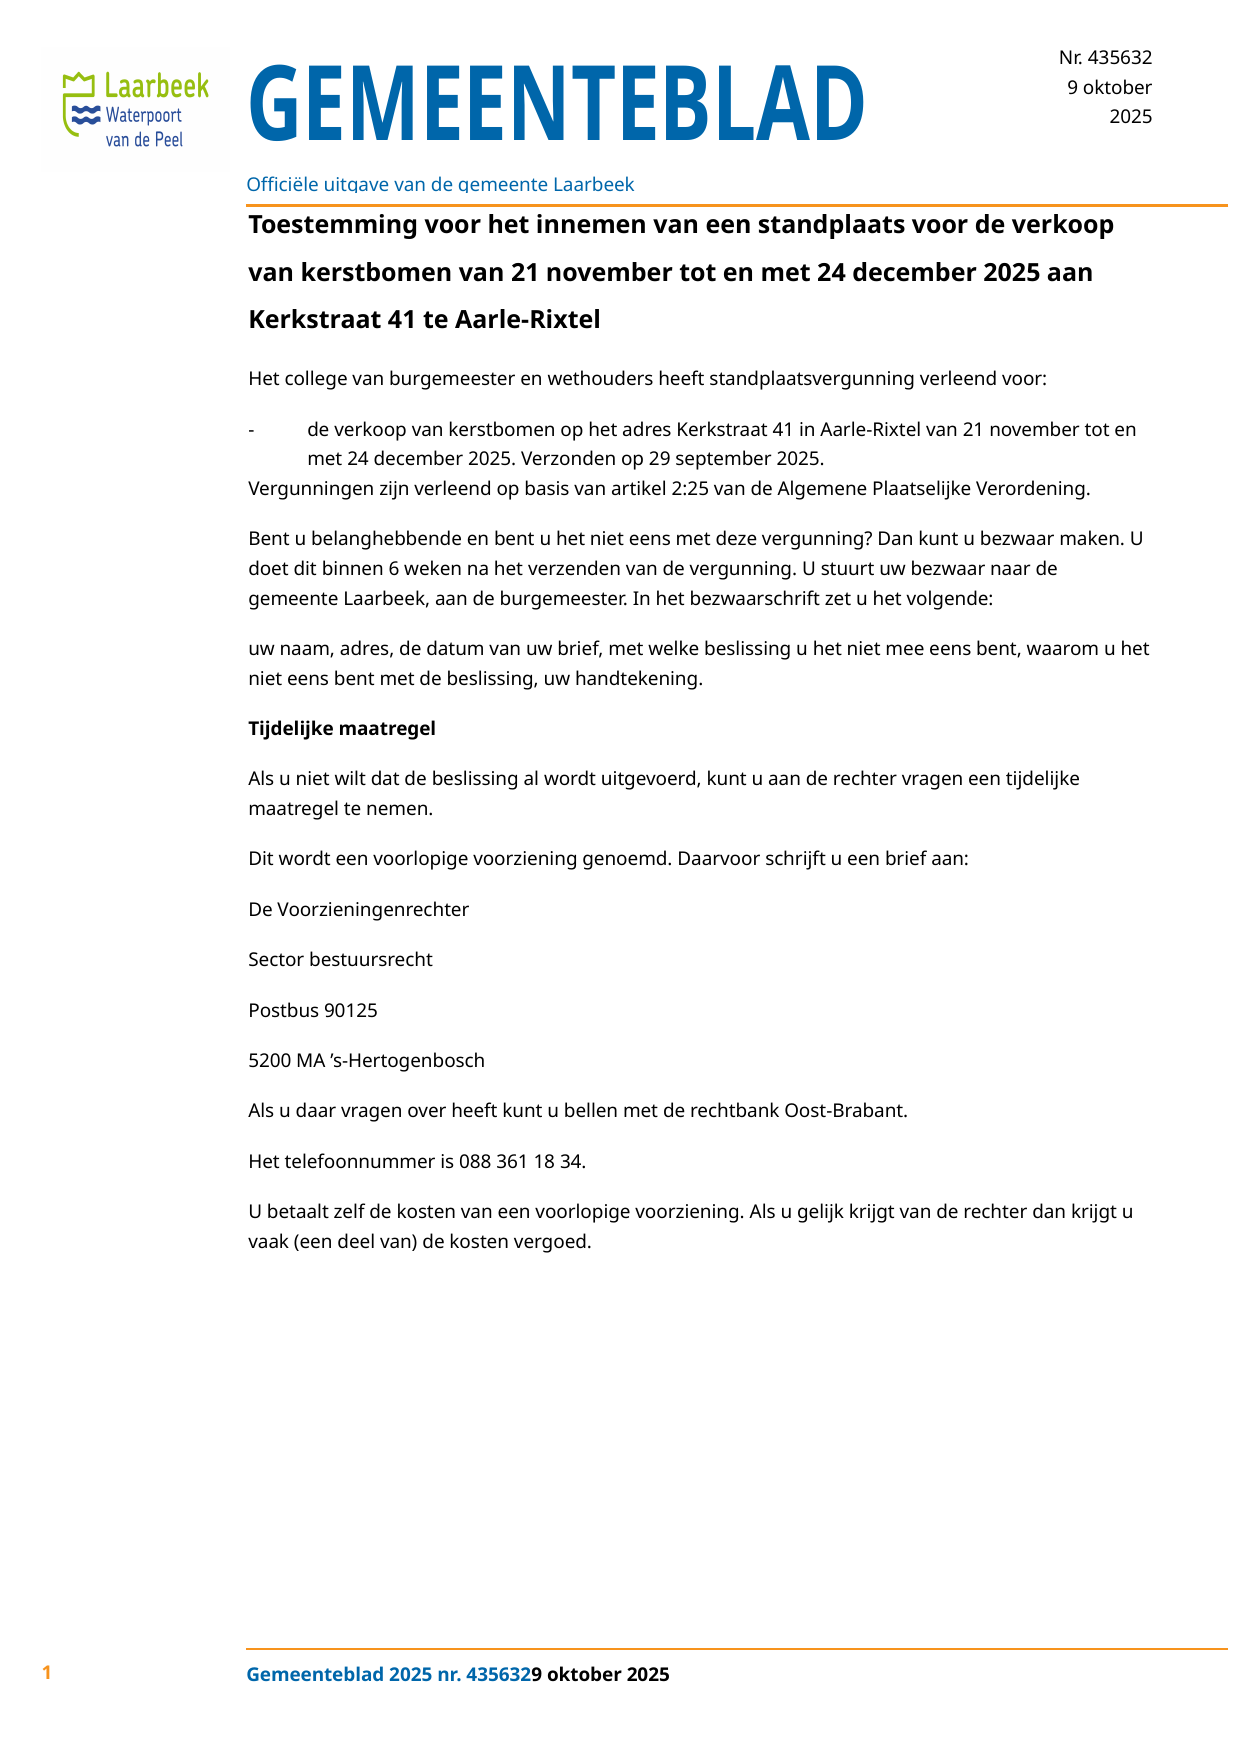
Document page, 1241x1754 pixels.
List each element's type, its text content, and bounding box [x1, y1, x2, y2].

text 5200 MA ’s-Hertogenbosch [248, 1047, 1152, 1073]
text Sector bestuursrecht [248, 946, 1152, 972]
text Het telefoonnummer is 088 361 18 34. [248, 1148, 1152, 1174]
text Als u niet wilt dat de beslissing al wordt uitgevoerd, kunt u aan de rechter vragen een tijdelijke maatregel te nemen. [248, 766, 1152, 821]
text U betaalt zelf de kosten van een voorlopige voorziening. Als u gelijk krijgt van de rechter dan krijgt u vaak (een deel van) de kosten vergoed. [248, 1198, 1152, 1254]
text Als u daar vragen over heeft kunt u bellen met de rechtbank Oost-Brabant. [248, 1098, 1152, 1123]
text Tijdelijke maatregel [248, 715, 1152, 741]
text uw naam, adres, de datum van uw brief, met welke beslissing u het niet mee eens bent, waarom u het niet eens bent met de beslissing, uw handtekening. [248, 635, 1152, 690]
text Toestemming voor het innemen van een standplaats voor de verkoop van kerstbomen van 21 november tot en met 24 december 2025 aan Kerkstraat 41 te Aarle-Rixtel [248, 207, 1152, 336]
text De Voorzieningenrechter [248, 896, 1152, 922]
text Het college van burgemeester en wethouders heeft standplaatsvergunning verleend voor: [248, 366, 1152, 391]
text Postbus 90125 [248, 997, 1152, 1022]
text Dit wordt een voorlopige voorziening genoemd. Daarvoor schrijft u een brief aan: [248, 846, 1152, 871]
list de verkoop van kerstbomen op het adres Kerkstraat 41 in Aarle-Rixtel van 21 november tot en met 24 december 2025. Verzonden op 29 september 2025. [248, 416, 1152, 471]
text Bent u belanghebbende en bent u het niet eens met deze vergunning? Dan kunt u bezwaar maken. U doet dit binnen 6 weken na het verzenden van de vergunning. U stuurt uw bezwaar naar de gemeente Laarbeek, aan de burgemeester. In het bezwaarschrift zet u het volgende: [248, 526, 1152, 610]
text Vergunningen zijn verleend op basis van artikel 2:25 van de Algemene Plaatselijke Verordening. [248, 475, 1152, 501]
picture [41, 47, 231, 172]
